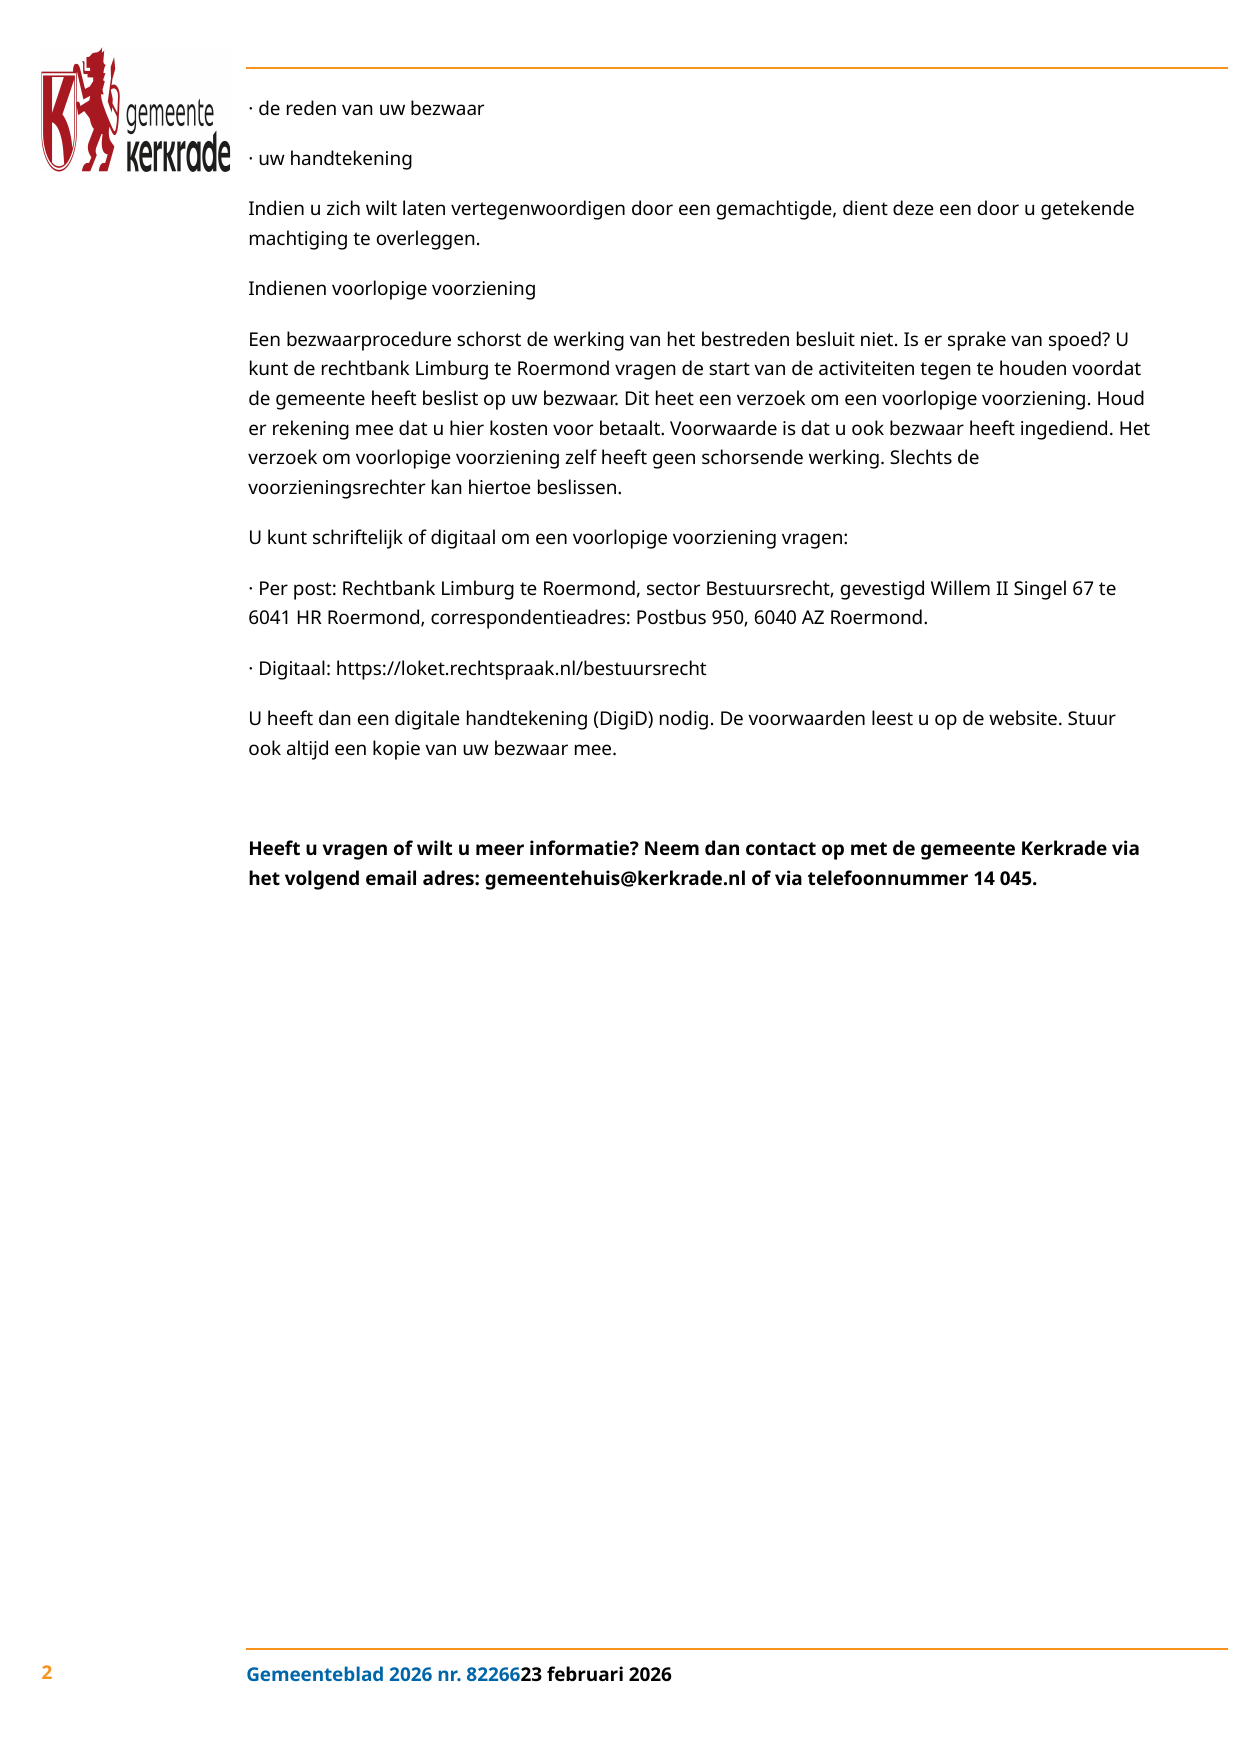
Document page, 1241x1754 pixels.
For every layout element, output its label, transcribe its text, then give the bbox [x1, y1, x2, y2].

text · de reden van uw bezwaar [248, 95, 1152, 121]
text U heeft dan een digitale handtekening (DigiD) nodig. De voorwaarden leest u op de website. Stuur ook altijd een kopie van uw bezwaar mee. [248, 705, 1152, 761]
text Indien u zich wilt laten vertegenwoordigen door een gemachtigde, dient deze een door u getekende machtiging te overleggen. [248, 196, 1152, 251]
text Indienen voorlopige voorziening [248, 276, 1152, 301]
text Een bezwaarprocedure schorst de werking van het bestreden besluit niet. Is er sprake van spoed? U kunt de rechtbank Limburg te Roermond vragen de start van de activiteiten tegen te houden voordat de gemeente heeft beslist op uw bezwaar. Dit heet een verzoek om een voorlopige voorziening. Houd er rekening mee dat u hier kosten voor betaalt. Voorwaarde is dat u ook bezwaar heeft ingediend. Het verzoek om voorlopige voorziening zelf heeft geen schorsende werking. Slechts de voorzieningsrechter kan hiertoe beslissen. [248, 326, 1152, 500]
text · Per post: Rechtbank Limburg te Roermond, sector Bestuursrecht, gevestigd Willem II Singel 67 te 6041 HR Roermond, correspondentieadres: Postbus 950, 6040 AZ Roermond. [248, 575, 1152, 630]
picture [41, 47, 231, 172]
text Heeft u vragen of wilt u meer informatie? Neem dan contact op met de gemeente Kerkrade via het volgend email adres: gemeentehuis@kerkrade.nl of via telefoonnummer 14 045. [248, 836, 1152, 891]
text · uw handtekening [248, 145, 1152, 171]
text U kunt schriftelijk of digitaal om een voorlopige voorziening vragen: [248, 524, 1152, 550]
text · Digitaal: https://loket.rechtspraak.nl/bestuursrecht [248, 655, 1152, 681]
